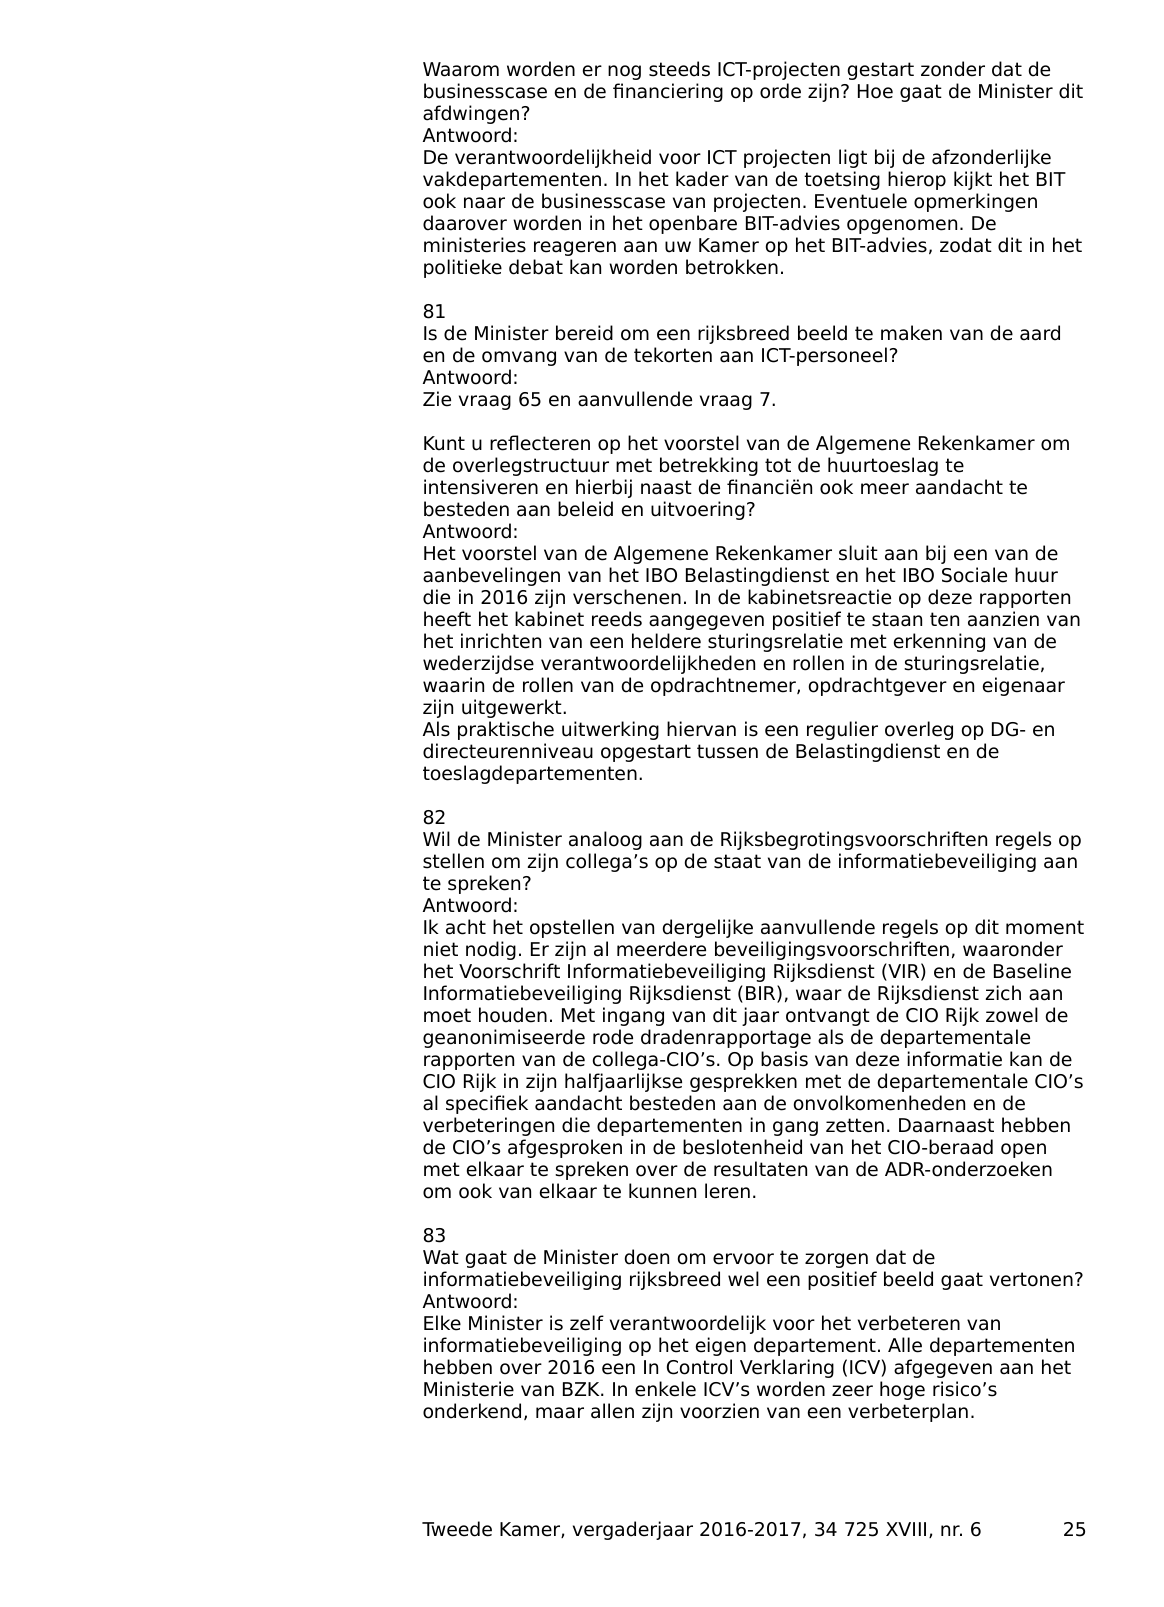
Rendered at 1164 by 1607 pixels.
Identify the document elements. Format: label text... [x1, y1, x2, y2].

text Is de Minister bereid om een rijksbreed beeld te maken van de aard en de omvang van de tekorten aan ICT-personeel? [422, 323, 1087, 367]
text 83 [422, 1225, 1087, 1247]
text Waarom worden er nog steeds ICT-projecten gestart zonder dat de businesscase en de financiering op orde zijn? Hoe gaat de Minister dit afdwingen? [422, 59, 1087, 125]
text Als praktische uitwerking hiervan is een regulier overleg op DG- en directeurenniveau opgestart tussen de Belastingdienst en de toeslagdepartementen. [422, 719, 1087, 785]
text Wat gaat de Minister doen om ervoor te zorgen dat de informatiebeveiliging rijksbreed wel een positief beeld gaat vertonen? [422, 1247, 1087, 1291]
text Ik acht het opstellen van dergelijke aanvullende regels op dit moment niet nodig. Er zijn al meerdere beveiligingsvoorschriften, waaronder het Voorschrift Informatiebeveiliging Rijksdienst (VIR) en de Baseline Informatiebeveiliging Rijksdienst (BIR), waar de Rijksdienst zich aan moet houden. Met ingang van dit jaar ontvangt de CIO Rijk zowel de geanonimiseerde rode dradenrapportage als de departementale rapporten van de collega-CIO’s. Op basis van deze informatie kan de CIO Rijk in zijn halfjaarlijkse gesprekken met de departementale CIO’s al specifiek aandacht besteden aan de onvolkomenheden en de verbeteringen die departementen in gang zetten. Daarnaast hebben de CIO’s afgesproken in de beslotenheid van het CIO-beraad open met elkaar te spreken over de resultaten van de ADR-onderzoeken om ook van elkaar te kunnen leren. [422, 917, 1087, 1203]
text Elke Minister is zelf verantwoordelijk voor het verbeteren van informatiebeveiliging op het eigen departement. Alle departementen hebben over 2016 een In Control Verklaring (ICV) afgegeven aan het Ministerie van BZK. In enkele ICV’s worden zeer hoge risico’s onderkend, maar allen zijn voorzien van een verbeterplan. [422, 1313, 1087, 1423]
text Het voorstel van de Algemene Rekenkamer sluit aan bij een van de aanbevelingen van het IBO Belastingdienst en het IBO Sociale huur die in 2016 zijn verschenen. In de kabinetsreactie op deze rapporten heeft het kabinet reeds aangegeven positief te staan ten aanzien van het inrichten van een heldere sturingsrelatie met erkenning van de wederzijdse verantwoordelijkheden en rollen in de sturingsrelatie, waarin de rollen van de opdrachtnemer, opdrachtgever en eigenaar zijn uitgewerkt. [422, 543, 1087, 719]
text De verantwoordelijkheid voor ICT projecten ligt bij de afzonderlijke vakdepartementen. In het kader van de toetsing hierop kijkt het BIT ook naar de businesscase van projecten. Eventuele opmerkingen daarover worden in het openbare BIT-advies opgenomen. De ministeries reageren aan uw Kamer op het BIT-advies, zodat dit in het politieke debat kan worden betrokken. [422, 147, 1087, 279]
text Antwoord: [422, 125, 1087, 147]
text Kunt u reflecteren op het voorstel van de Algemene Rekenkamer om de overlegstructuur met betrekking tot de huurtoeslag te intensiveren en hierbij naast de financiën ook meer aandacht te besteden aan beleid en uitvoering? [422, 433, 1087, 521]
text Antwoord: [422, 367, 1087, 389]
text Antwoord: [422, 1291, 1087, 1313]
text Antwoord: [422, 521, 1087, 543]
text Zie vraag 65 en aanvullende vraag 7. [422, 389, 1087, 411]
text 82 [422, 807, 1087, 829]
text 81 [422, 301, 1087, 323]
text Antwoord: [422, 895, 1087, 917]
text Wil de Minister analoog aan de Rijksbegrotingsvoorschriften regels op stellen om zijn collega’s op de staat van de informatiebeveiliging aan te spreken? [422, 829, 1087, 895]
